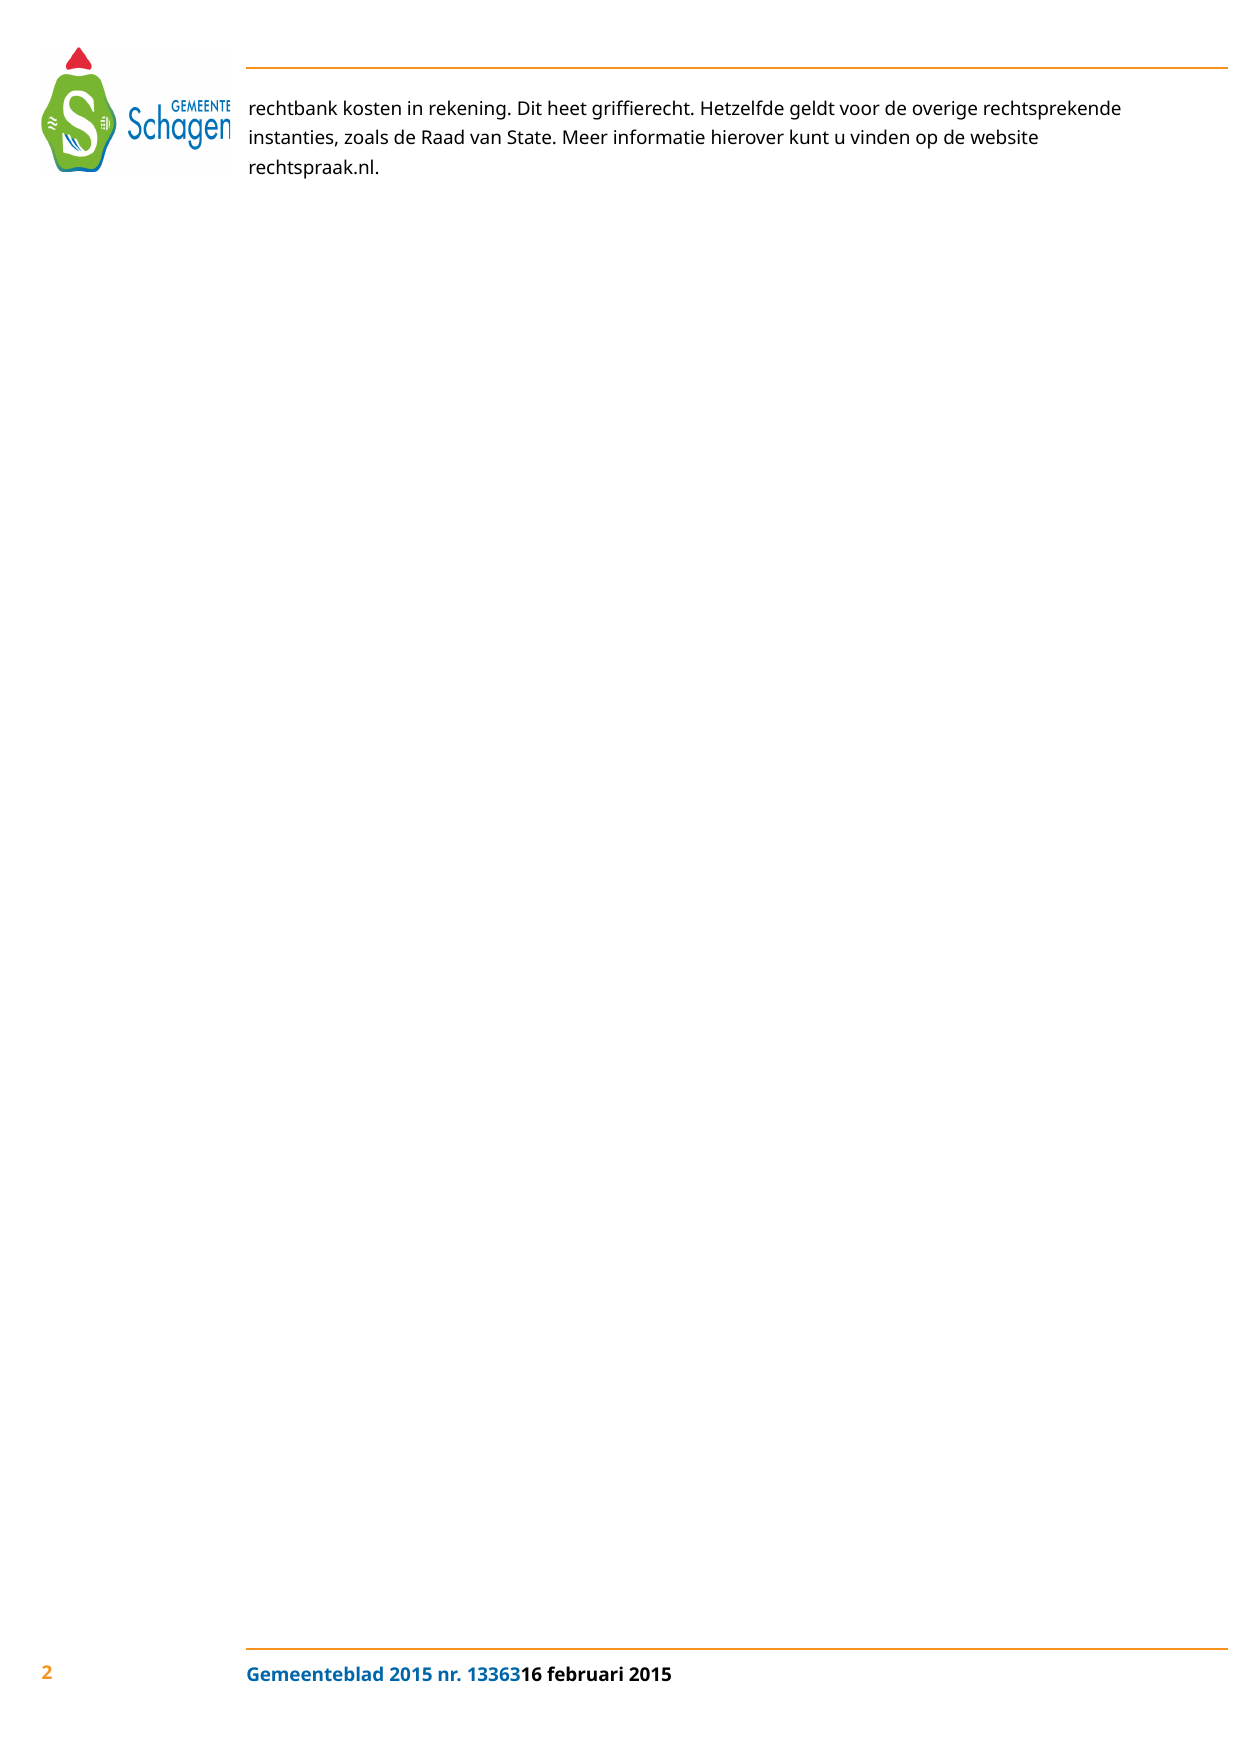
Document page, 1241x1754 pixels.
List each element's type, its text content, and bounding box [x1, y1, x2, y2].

picture [41, 47, 231, 172]
text rechtbank kosten in rekening. Dit heet griffierecht. Hetzelfde geldt voor de overige rechtsprekende instanties, zoals de Raad van State. Meer informatie hierover kunt u vinden op de website rechtspraak.nl. [248, 95, 1152, 180]
